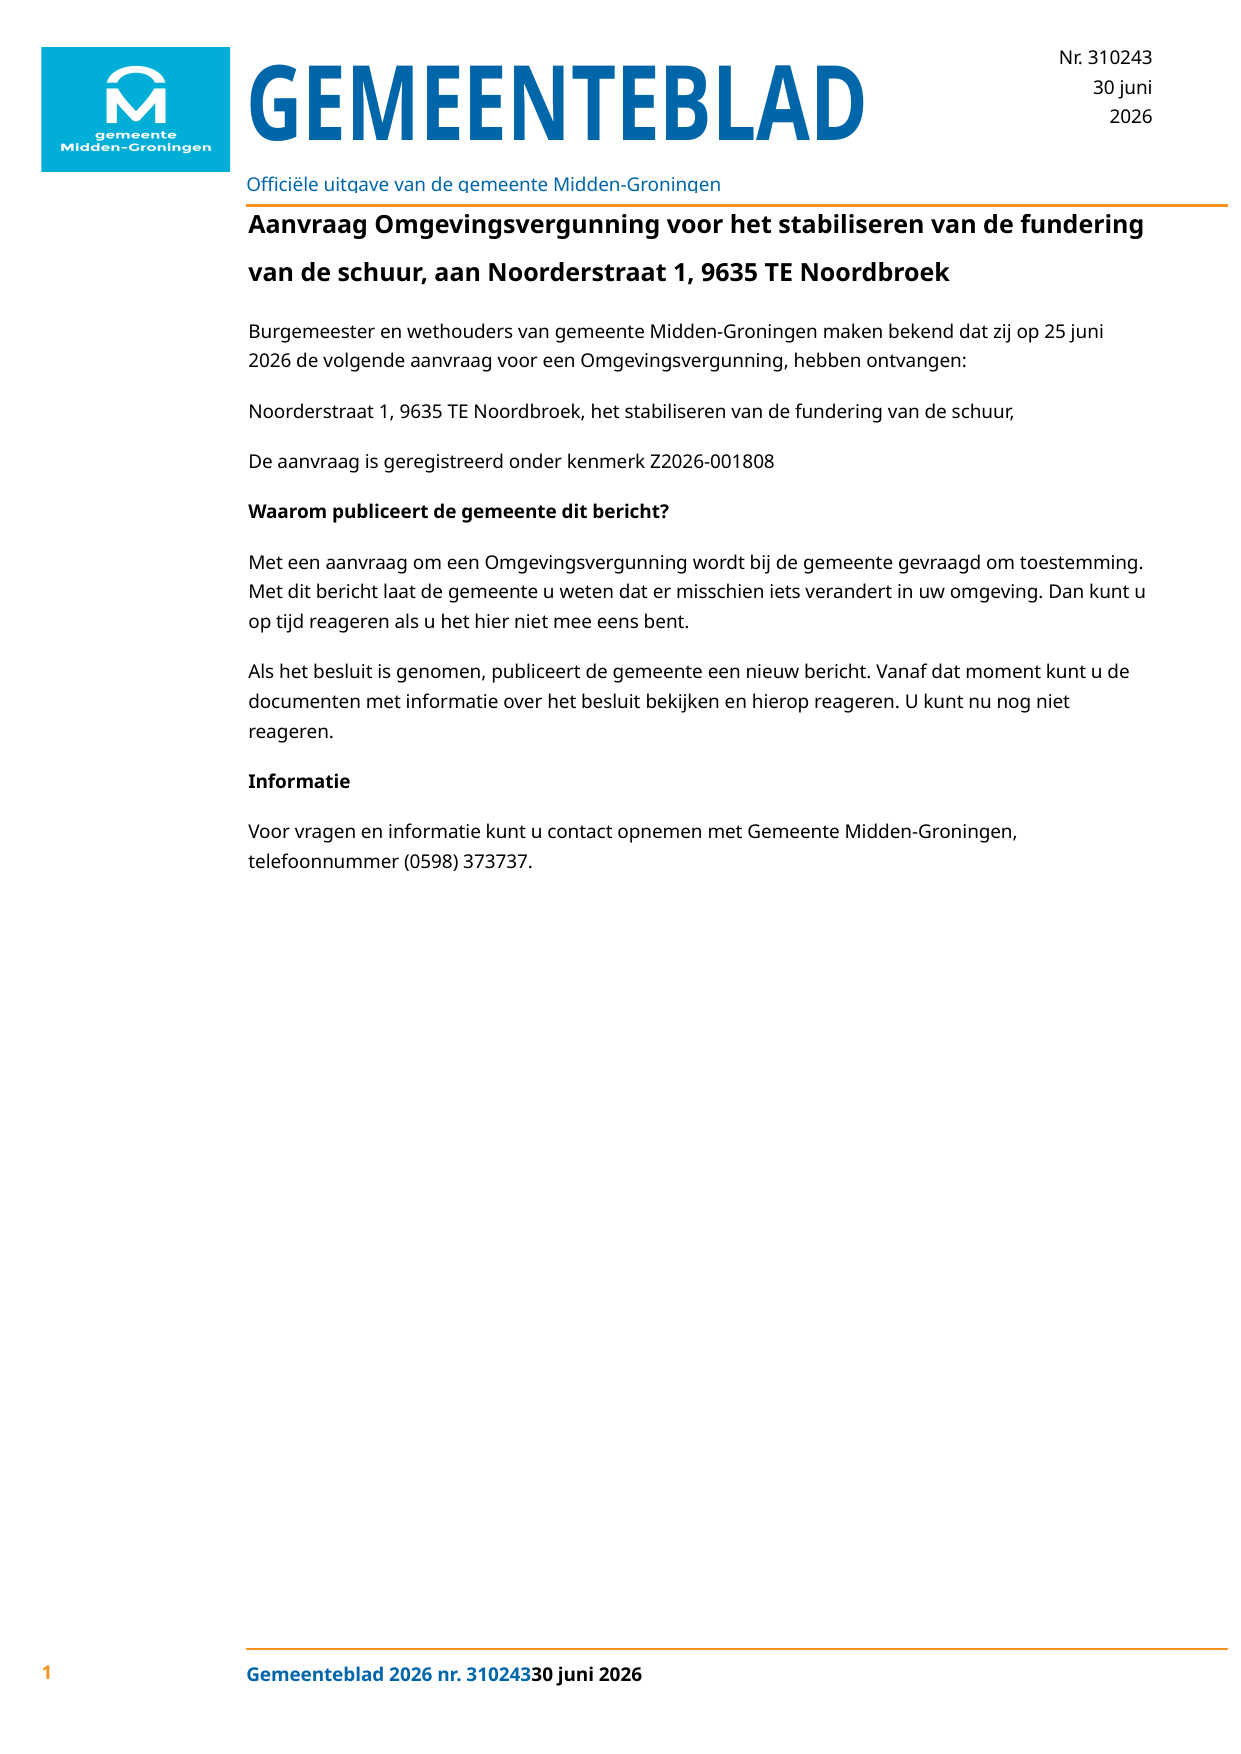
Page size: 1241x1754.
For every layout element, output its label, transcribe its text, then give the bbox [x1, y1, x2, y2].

text De aanvraag is geregistreerd onder kenmerk Z2026-001808 [248, 448, 1152, 474]
picture [107, 89, 165, 122]
picture [108, 66, 164, 82]
picture [184, 146, 190, 153]
text Burgemeester en wethouders van gemeente Midden-Groningen maken bekend dat zij op 25 juni 2026 de volgende aanvraag voor een Omgevingsvergunning, hebben ontvangen: [248, 318, 1152, 373]
text Waarom publiceert de gemeente dit bericht? [248, 499, 1152, 524]
text Informatie [248, 768, 1152, 794]
text Aanvraag Omgevingsvergunning voor het stabiliseren van de fundering van de schuur, aan Noorderstraat 1, 9635 TE Noordbroek [248, 207, 1152, 288]
text Als het besluit is genomen, publiceert de gemeente een nieuw bericht. Vanaf dat moment kunt u de documenten met informatie over het besluit bekijken en hierop reageren. U kunt nu nog niet reageren. [248, 659, 1152, 744]
text Met een aanvraag om een Omgevingsvergunning wordt bij de gemeente gevraagd om toestemming. Met dit bericht laat de gemeente u weten dat er misschien iets verandert in uw omgeving. Dan kunt u op tijd reageren als u het hier niet mee eens bent. [248, 549, 1152, 634]
text Noorderstraat 1, 9635 TE Noordbroek, het stabiliseren van de fundering van de schuur, [248, 398, 1152, 424]
text Voor vragen en informatie kunt u contact opnemen met Gemeente Midden-Groningen, telefoonnummer (0598) 373737. [248, 819, 1152, 874]
